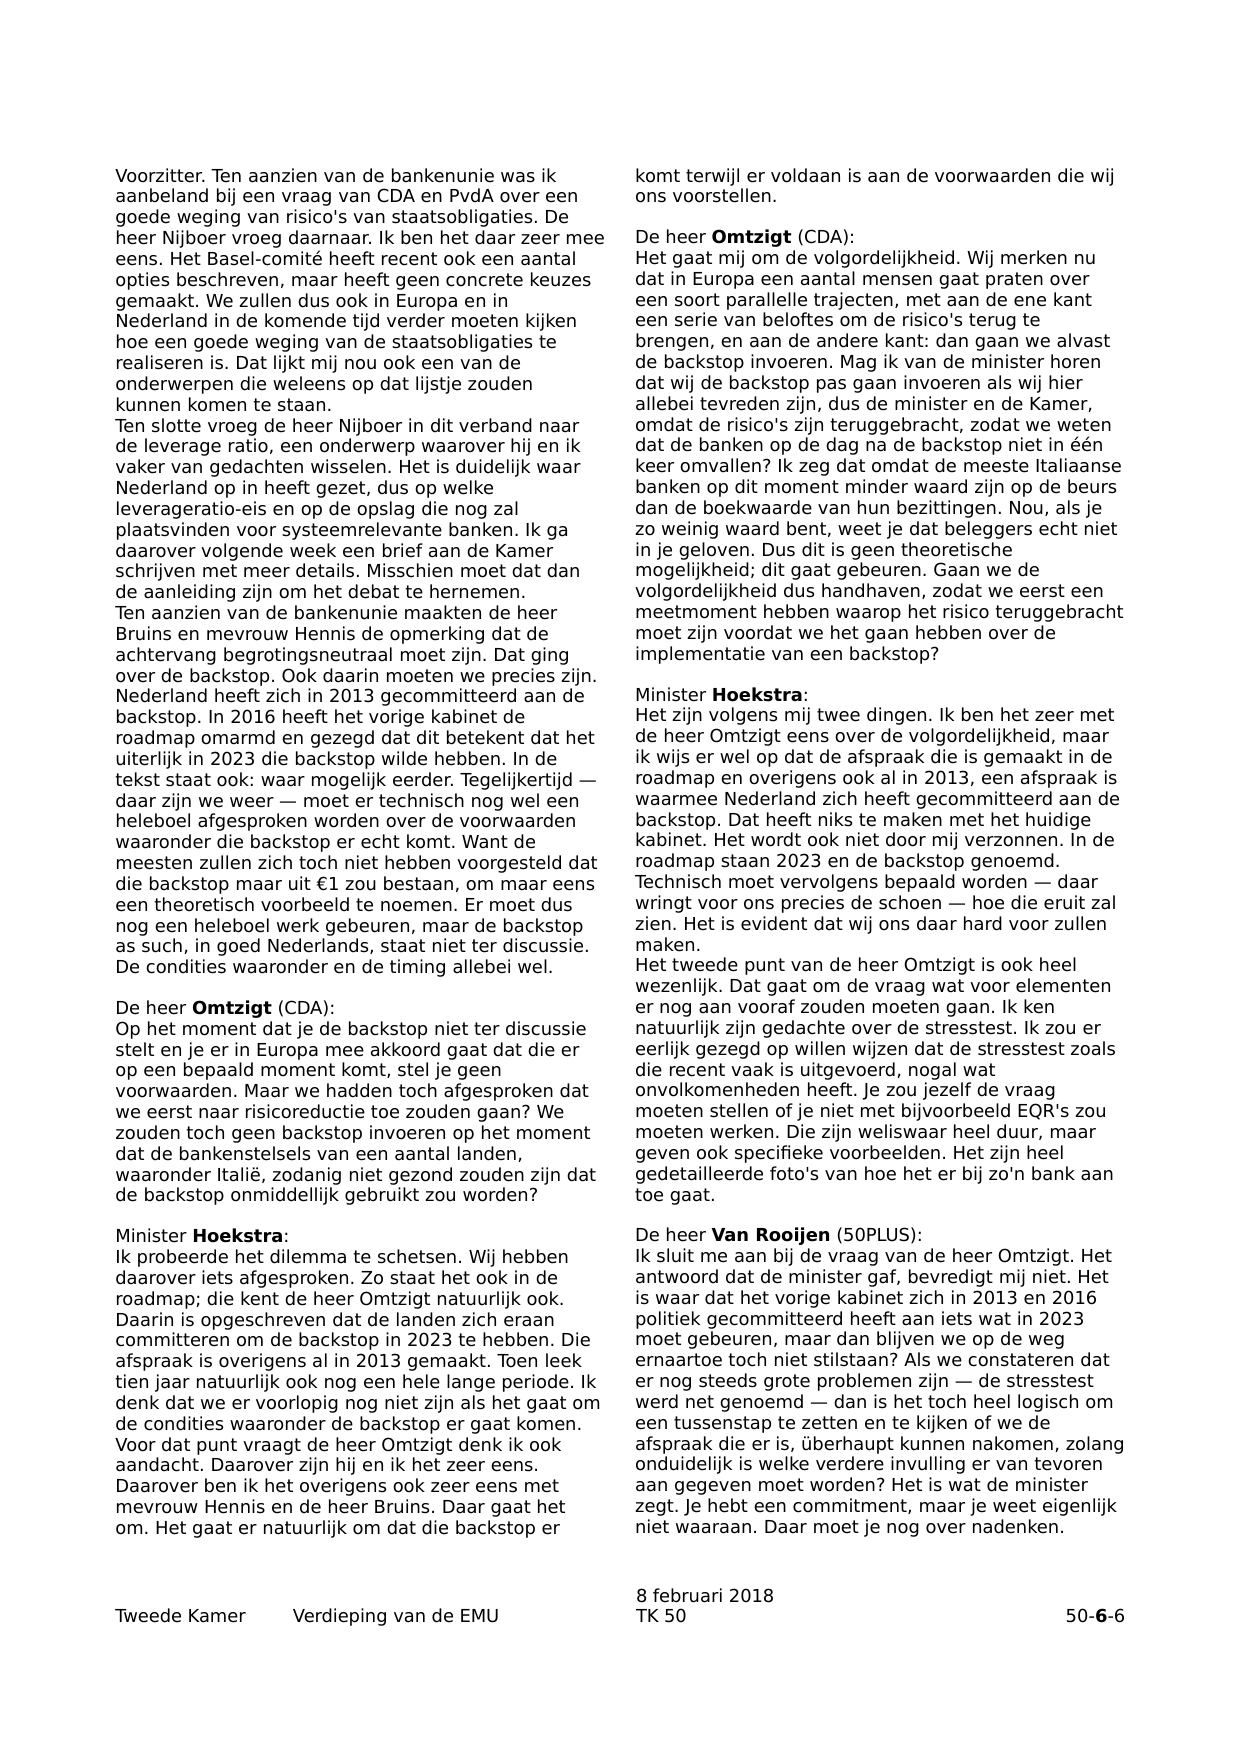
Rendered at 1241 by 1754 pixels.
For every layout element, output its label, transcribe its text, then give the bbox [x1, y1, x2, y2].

text Ik probeerde het dilemma te schetsen. Wij hebben daarover iets afgesproken. Zo staat het ook in de roadmap; die kent de heer Omtzigt natuurlijk ook. Daarin is opgeschreven dat de landen zich eraan committeren om de backstop in 2023 te hebben. Die afspraak is overigens al in 2013 gemaakt. Toen leek tien jaar natuurlijk ook nog een hele lange periode. Ik denk dat we er voorlopig nog niet zijn als het gaat om de condities waaronder de backstop er gaat komen. Voor dat punt vraagt de heer Omtzigt denk ik ook aandacht. Daarover zijn hij en ik het zeer eens. Daarover ben ik het overigens ook zeer eens met mevrouw Hennis en de heer Bruins. Daar gaat het om. Het gaat er natuurlijk om dat die backstop er [115, 1247, 605, 1538]
text De heer Omtzigt (CDA): [635, 227, 1125, 248]
text De heer Omtzigt (CDA): [115, 998, 605, 1018]
text Het gaat mij om de volgordelijkheid. Wij merken nu dat in Europa een aantal mensen gaat praten over een soort parallelle trajecten, met aan de ene kant een serie van beloftes om de risico's terug te brengen, en aan de andere kant: dan gaan we alvast de backstop invoeren. Mag ik van de minister horen dat wij de backstop pas gaan invoeren als wij hier allebei tevreden zijn, dus de minister en de Kamer, omdat de risico's zijn teruggebracht, zodat we weten dat de banken op de dag na de backstop niet in één keer omvallen? Ik zeg dat omdat de meeste Italiaanse banken op dit moment minder waard zijn op de beurs dan de boekwaarde van hun bezittingen. Nou, als je zo weinig waard bent, weet je dat beleggers echt niet in je geloven. Dus dit is geen theoretische mogelijkheid; dit gaat gebeuren. Gaan we de volgordelijkheid dus handhaven, zodat we eerst een meetmoment hebben waarop het risico teruggebracht moet zijn voordat we het gaan hebben over de implementatie van een backstop? [635, 248, 1125, 664]
text komt terwijl er voldaan is aan de voorwaarden die wij ons voorstellen. [635, 165, 1125, 207]
text De heer Van Rooijen (50PLUS): [635, 1225, 1125, 1246]
text Voorzitter. Ten aanzien van de bankenunie was ik aanbeland bij een vraag van CDA en PvdA over een goede weging van risico's van staatsobligaties. De heer Nijboer vroeg daarnaar. Ik ben het daar zeer mee eens. Het Basel-comité heeft recent ook een aantal opties beschreven, maar heeft geen concrete keuzes gemaakt. We zullen dus ook in Europa en in Nederland in de komende tijd verder moeten kijken hoe een goede weging van de staatsobligaties te realiseren is. Dat lijkt mij nou ook een van de onderwerpen die weleens op dat lijstje zouden kunnen komen te staan. [115, 165, 605, 415]
text Het tweede punt van de heer Omtzigt is ook heel wezenlijk. Dat gaat om de vraag wat voor elementen er nog aan vooraf zouden moeten gaan. Ik ken natuurlijk zijn gedachte over de stresstest. Ik zou er eerlijk gezegd op willen wijzen dat de stresstest zoals die recent vaak is uitgevoerd, nogal wat onvolkomenheden heeft. Je zou jezelf de vraag moeten stellen of je niet met bijvoorbeeld EQR's zou moeten werken. Die zijn weliswaar heel duur, maar geven ook specifieke voorbeelden. Het zijn heel gedetailleerde foto's van hoe het er bij zo'n bank aan toe gaat. [635, 955, 1125, 1205]
text Het zijn volgens mij twee dingen. Ik ben het zeer met de heer Omtzigt eens over de volgordelijkheid, maar ik wijs er wel op dat de afspraak die is gemaakt in de roadmap en overigens ook al in 2013, een afspraak is waarmee Nederland zich heeft gecommitteerd aan de backstop. Dat heeft niks te maken met het huidige kabinet. Het wordt ook niet door mij verzonnen. In de roadmap staan 2023 en de backstop genoemd. Technisch moet vervolgens bepaald worden — daar wringt voor ons precies de schoen — hoe die eruit zal zien. Het is evident dat wij ons daar hard voor zullen maken. [635, 705, 1125, 955]
text Ten slotte vroeg de heer Nijboer in dit verband naar de leverage ratio, een onderwerp waarover hij en ik vaker van gedachten wisselen. Het is duidelijk waar Nederland op in heeft gezet, dus op welke leverageratio-eis en op de opslag die nog zal plaatsvinden voor systeemrelevante banken. Ik ga daarover volgende week een brief aan de Kamer schrijven met meer details. Misschien moet dat dan de aanleiding zijn om het debat te hernemen. [115, 415, 605, 603]
text Ten aanzien van de bankenunie maakten de heer Bruins en mevrouw Hennis de opmerking dat de achtervang begrotingsneutraal moet zijn. Dat ging over de backstop. Ook daarin moeten we precies zijn. Nederland heeft zich in 2013 gecommitteerd aan de backstop. In 2016 heeft het vorige kabinet de roadmap omarmd en gezegd dat dit betekent dat het uiterlijk in 2023 die backstop wilde hebben. In de tekst staat ook: waar mogelijk eerder. Tegelijkertijd — daar zijn we weer — moet er technisch nog wel een heleboel afgesproken worden over de voorwaarden waaronder die backstop er echt komt. Want de meesten zullen zich toch niet hebben voorgesteld dat die backstop maar uit €1 zou bestaan, om maar eens een theoretisch voorbeeld te noemen. Er moet dus nog een heleboel werk gebeuren, maar de backstop as such, in goed Nederlands, staat niet ter discussie. De condities waaronder en de timing allebei wel. [115, 603, 605, 978]
text Ik sluit me aan bij de vraag van de heer Omtzigt. Het antwoord dat de minister gaf, bevredigt mij niet. Het is waar dat het vorige kabinet zich in 2013 en 2016 politiek gecommitteerd heeft aan iets wat in 2023 moet gebeuren, maar dan blijven we op de weg ernaartoe toch niet stilstaan? Als we constateren dat er nog steeds grote problemen zijn — de stresstest werd net genoemd — dan is het toch heel logisch om een tussenstap te zetten en te kijken of we de afspraak die er is, überhaupt kunnen nakomen, zolang onduidelijk is welke verdere invulling er van tevoren aan gegeven moet worden? Het is wat de minister zegt. Je hebt een commitment, maar je weet eigenlijk niet waaraan. Daar moet je nog over nadenken. [635, 1246, 1125, 1537]
text Op het moment dat je de backstop niet ter discussie stelt en je er in Europa mee akkoord gaat dat die er op een bepaald moment komt, stel je geen voorwaarden. Maar we hadden toch afgesproken dat we eerst naar risicoreductie toe zouden gaan? We zouden toch geen backstop invoeren op het moment dat de bankenstelsels van een aantal landen, waaronder Italië, zodanig niet gezond zouden zijn dat de backstop onmiddellijk gebruikt zou worden? [115, 1018, 605, 1206]
text Minister Hoekstra: [635, 684, 1125, 705]
text Minister Hoekstra: [115, 1226, 605, 1247]
